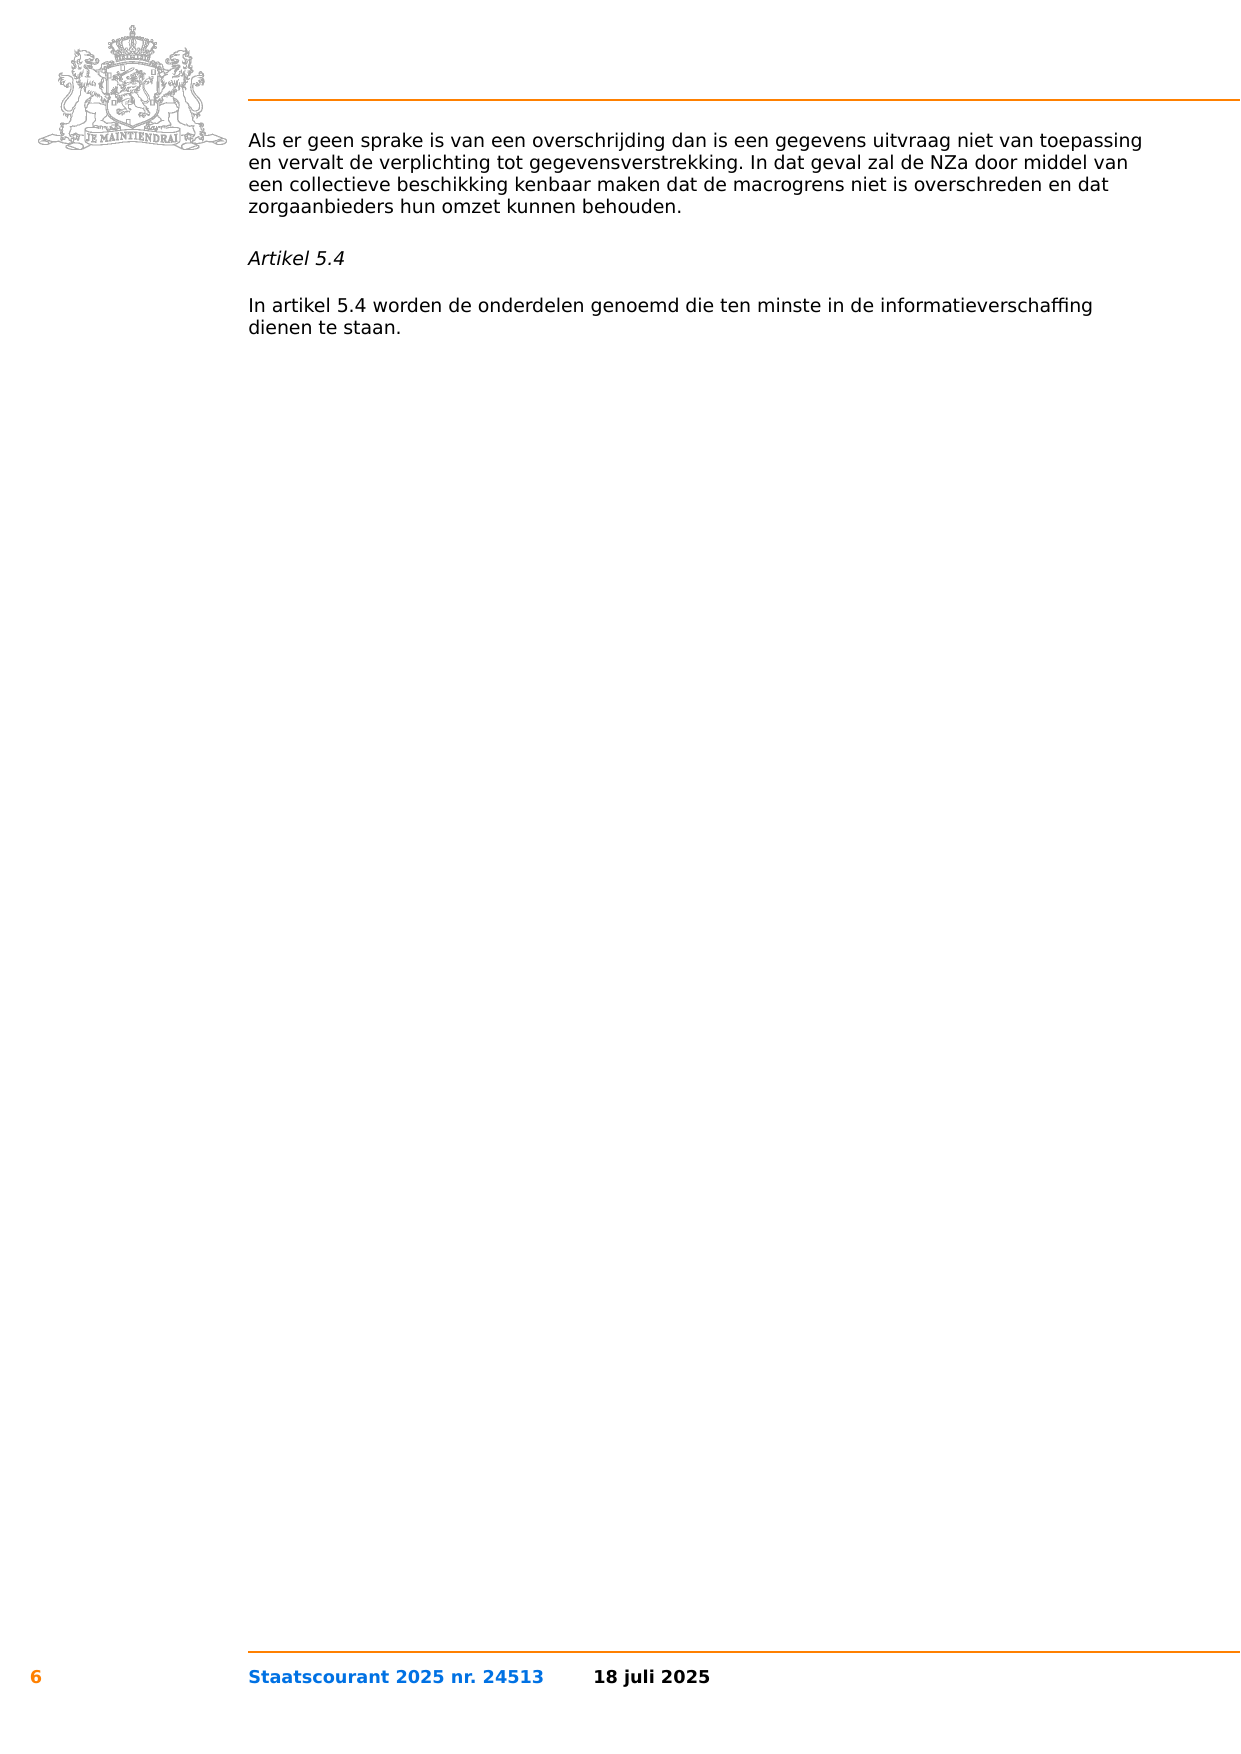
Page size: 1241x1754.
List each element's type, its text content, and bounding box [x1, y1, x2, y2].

picture [38, 25, 227, 150]
text In artikel 5.4 worden de onderdelen genoemd die ten minste in de informatieverschaffing dienen te staan. [248, 295, 1163, 339]
subtitle Artikel 5.4 [248, 248, 1163, 270]
text Als er geen sprake is van een overschrijding dan is een gegevens uitvraag niet van toepassing en vervalt de verplichting tot gegevensverstrekking. In dat geval zal de NZa door middel van een collectieve beschikking kenbaar maken dat de macrogrens niet is overschreden en dat zorgaanbieders hun omzet kunnen behouden. [248, 130, 1163, 218]
